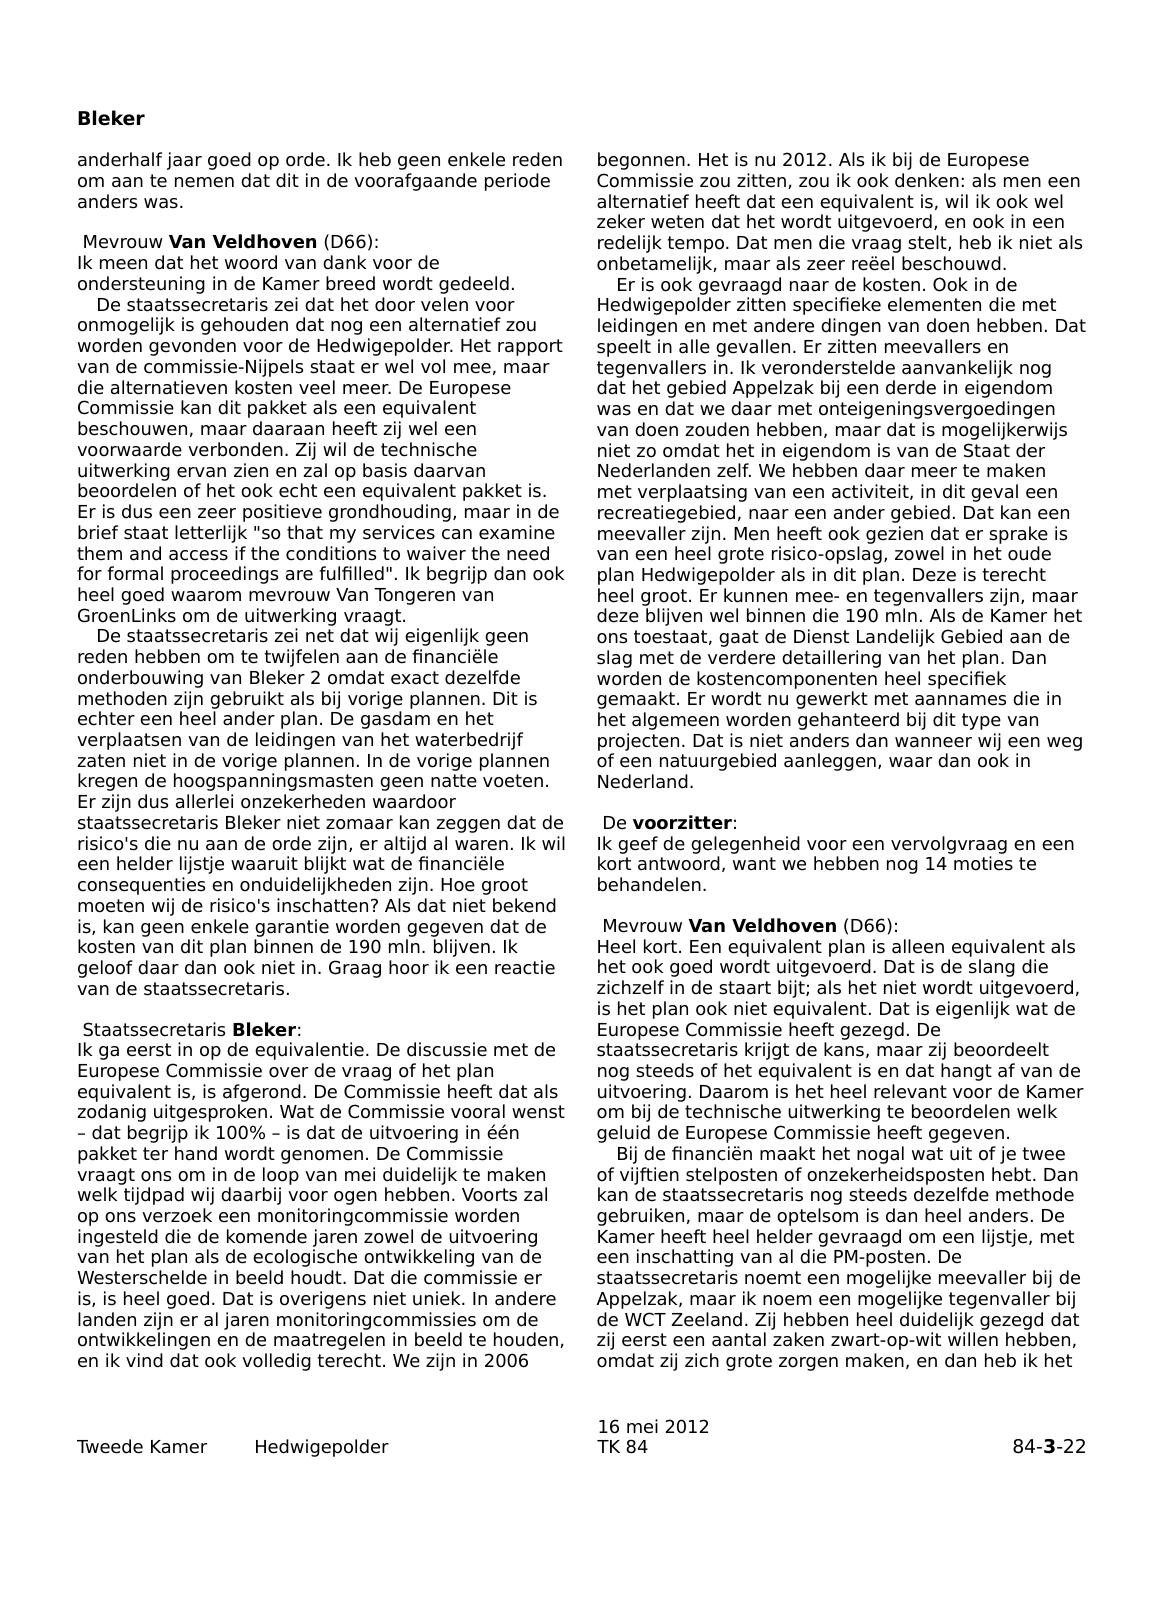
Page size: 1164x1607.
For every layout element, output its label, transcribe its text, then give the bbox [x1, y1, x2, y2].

text Mevrouw Van Veldhoven (D66): [596, 916, 1087, 936]
text De staatssecretaris zei net dat wij eigenlijk geen reden hebben om te twijfelen aan de financiële onderbouwing van Bleker 2 omdat exact dezelfde methoden zijn gebruikt als bij vorige plannen. Dit is echter een heel ander plan. De gasdam en het verplaatsen van de leidingen van het waterbedrijf zaten niet in de vorige plannen. In de vorige plannen kregen de hoogspanningsmasten geen natte voeten. Er zijn dus allerlei onzekerheden waardoor staatssecretaris Bleker niet zomaar kan zeggen dat de risico's die nu aan de orde zijn, er altijd al waren. Ik wil een helder lijstje waaruit blijkt wat de financiële consequenties en onduidelijkheden zijn. Hoe groot moeten wij de risico's inschatten? Als dat niet bekend is, kan geen enkele garantie worden gegeven dat de kosten van dit plan binnen de 190 mln. blijven. Ik geloof daar dan ook niet in. Graag hoor ik een reactie van de staatssecretaris. [77, 626, 567, 999]
text De staatssecretaris zei dat het door velen voor onmogelijk is gehouden dat nog een alternatief zou worden gevonden voor de Hedwigepolder. Het rapport van de commissie-Nijpels staat er wel vol mee, maar die alternatieven kosten veel meer. De Europese Commissie kan dit pakket als een equivalent beschouwen, maar daaraan heeft zij wel een voorwaarde verbonden. Zij wil de technische uitwerking ervan zien en zal op basis daarvan beoordelen of het ook echt een equivalent pakket is. Er is dus een zeer positieve grondhouding, maar in de brief staat letterlijk "so that my services can examine them and access if the conditions to waiver the need for formal proceedings are fulfilled". Ik begrijp dan ook heel goed waarom mevrouw Van Tongeren van GroenLinks om de uitwerking vraagt. [77, 294, 567, 626]
text De voorzitter: [596, 813, 1087, 833]
text Heel kort. Een equivalent plan is alleen equivalent als het ook goed wordt uitgevoerd. Dat is de slang die zichzelf in de staart bijt; als het niet wordt uitgevoerd, is het plan ook niet equivalent. Dat is eigenlijk wat de Europese Commissie heeft gezegd. De staatssecretaris krijgt de kans, maar zij beoordeelt nog steeds of het equivalent is en dat hangt af van de uitvoering. Daarom is het heel relevant voor de Kamer om bij de technische uitwerking te beoordelen welk geluid de Europese Commissie heeft gegeven. [596, 936, 1087, 1144]
text Ik ga eerst in op de equivalentie. De discussie met de Europese Commissie over de vraag of het plan equivalent is, is afgerond. De Commissie heeft dat als zodanig uitgesproken. Wat de Commissie vooral wenst – dat begrijp ik 100% – is dat de uitvoering in één pakket ter hand wordt genomen. De Commissie vraagt ons om in de loop van mei duidelijk te maken welk tijdpad wij daarbij voor ogen hebben. Voorts zal op ons verzoek een monitoringcommissie worden ingesteld die de komende jaren zowel de uitvoering van het plan als de ecologische ontwikkeling van de Westerschelde in beeld houdt. Dat die commissie er is, is heel goed. Dat is overigens niet uniek. In andere landen zijn er al jaren monitoringcommissies om de ontwikkelingen en de maatregelen in beeld te houden, en ik vind dat ook volledig terecht. We zijn in 2006 [77, 1040, 567, 1372]
text anderhalf jaar goed op orde. Ik heb geen enkele reden om aan te nemen dat dit in de voorafgaande periode anders was. [77, 150, 567, 212]
text begonnen. Het is nu 2012. Als ik bij de Europese Commissie zou zitten, zou ik ook denken: als men een alternatief heeft dat een equivalent is, wil ik ook wel zeker weten dat het wordt uitgevoerd, en ook in een redelijk tempo. Dat men die vraag stelt, heb ik niet als onbetamelijk, maar als zeer reëel beschouwd. [596, 150, 1087, 274]
text Mevrouw Van Veldhoven (D66): [77, 232, 567, 253]
text Staatssecretaris Bleker: [77, 1019, 567, 1040]
text Ik geef de gelegenheid voor een vervolgvraag en een kort antwoord, want we hebben nog 14 moties te behandelen. [596, 833, 1087, 896]
text Er is ook gevraagd naar de kosten. Ook in de Hedwigepolder zitten specifieke elementen die met leidingen en met andere dingen van doen hebben. Dat speelt in alle gevallen. Er zitten meevallers en tegenvallers in. Ik veronderstelde aanvankelijk nog dat het gebied Appelzak bij een derde in eigendom was en dat we daar met onteigeningsvergoedingen van doen zouden hebben, maar dat is mogelijkerwijs niet zo omdat het in eigendom is van de Staat der Nederlanden zelf. We hebben daar meer te maken met verplaatsing van een activiteit, in dit geval een recreatiegebied, naar een ander gebied. Dat kan een meevaller zijn. Men heeft ook gezien dat er sprake is van een heel grote risico-opslag, zowel in het oude plan Hedwigepolder als in dit plan. Deze is terecht heel groot. Er kunnen mee- en tegenvallers zijn, maar deze blijven wel binnen die 190 mln. Als de Kamer het ons toestaat, gaat de Dienst Landelijk Gebied aan de slag met de verdere detaillering van het plan. Dan worden de kostencomponenten heel specifiek gemaakt. Er wordt nu gewerkt met aannames die in het algemeen worden gehanteerd bij dit type van projecten. Dat is niet anders dan wanneer wij een weg of een natuurgebied aanleggen, waar dan ook in Nederland. [596, 274, 1087, 793]
text Bij de financiën maakt het nogal wat uit of je twee of vijftien stelposten of onzekerheidsposten hebt. Dan kan de staatssecretaris nog steeds dezelfde methode gebruiken, maar de optelsom is dan heel anders. De Kamer heeft heel helder gevraagd om een lijstje, met een inschatting van al die PM-posten. De staatssecretaris noemt een mogelijke meevaller bij de Appelzak, maar ik noem een mogelijke tegenvaller bij de WCT Zeeland. Zij hebben heel duidelijk gezegd dat zij eerst een aantal zaken zwart-op-wit willen hebben, omdat zij zich grote zorgen maken, en dan heb ik het [596, 1144, 1087, 1372]
text Ik meen dat het woord van dank voor de ondersteuning in de Kamer breed wordt gedeeld. [77, 253, 567, 294]
